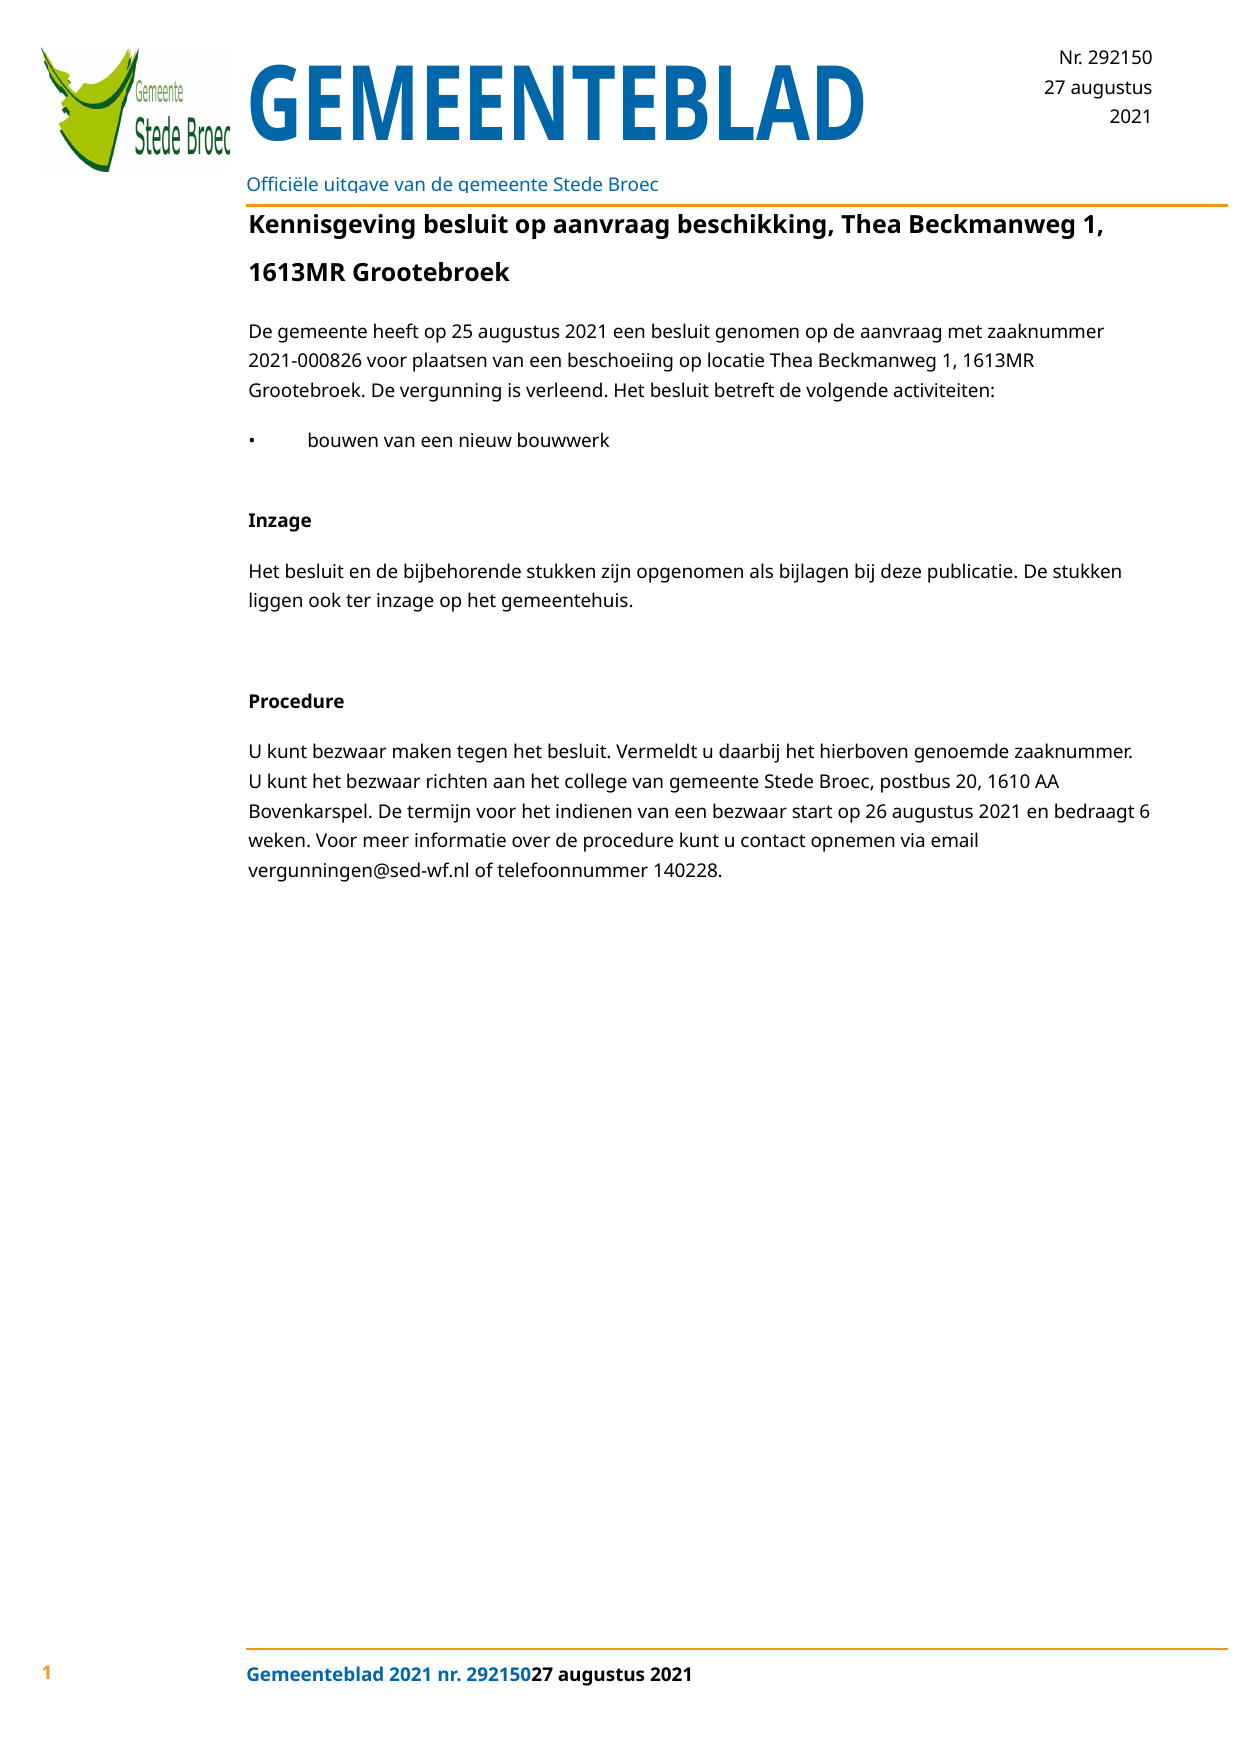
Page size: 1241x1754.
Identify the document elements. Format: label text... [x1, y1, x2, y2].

list bouwen van een nieuw bouwwerk [248, 427, 1152, 453]
text Inzage [248, 507, 1152, 533]
text Kennisgeving besluit op aanvraag beschikking, Thea Beckmanweg 1, 1613MR Grootebroek [248, 207, 1152, 288]
text U kunt bezwaar maken tegen het besluit. Vermeldt u daarbij het hierboven genoemde zaaknummer. U kunt het bezwaar richten aan het college van gemeente Stede Broec, postbus 20, 1610 AA Bovenkarspel. De termijn voor het indienen van een bezwaar start op 26 augustus 2021 en bedraagt 6 weken. Voor meer informatie over de procedure kunt u contact opnemen via email vergunningen@sed-wf.nl of telefoonnummer 140228. [248, 739, 1152, 883]
text De gemeente heeft op 25 augustus 2021 een besluit genomen op de aanvraag met zaaknummer 2021-000826 voor plaatsen van een beschoeiing op locatie Thea Beckmanweg 1, 1613MR Grootebroek. De vergunning is verleend. Het besluit betreft de volgende activiteiten: [248, 318, 1152, 403]
picture [41, 47, 231, 172]
text Procedure [248, 688, 1152, 714]
text Het besluit en de bijbehorende stukken zijn opgenomen als bijlagen bij deze publicatie. De stukken liggen ook ter inzage op het gemeentehuis. [248, 558, 1152, 613]
